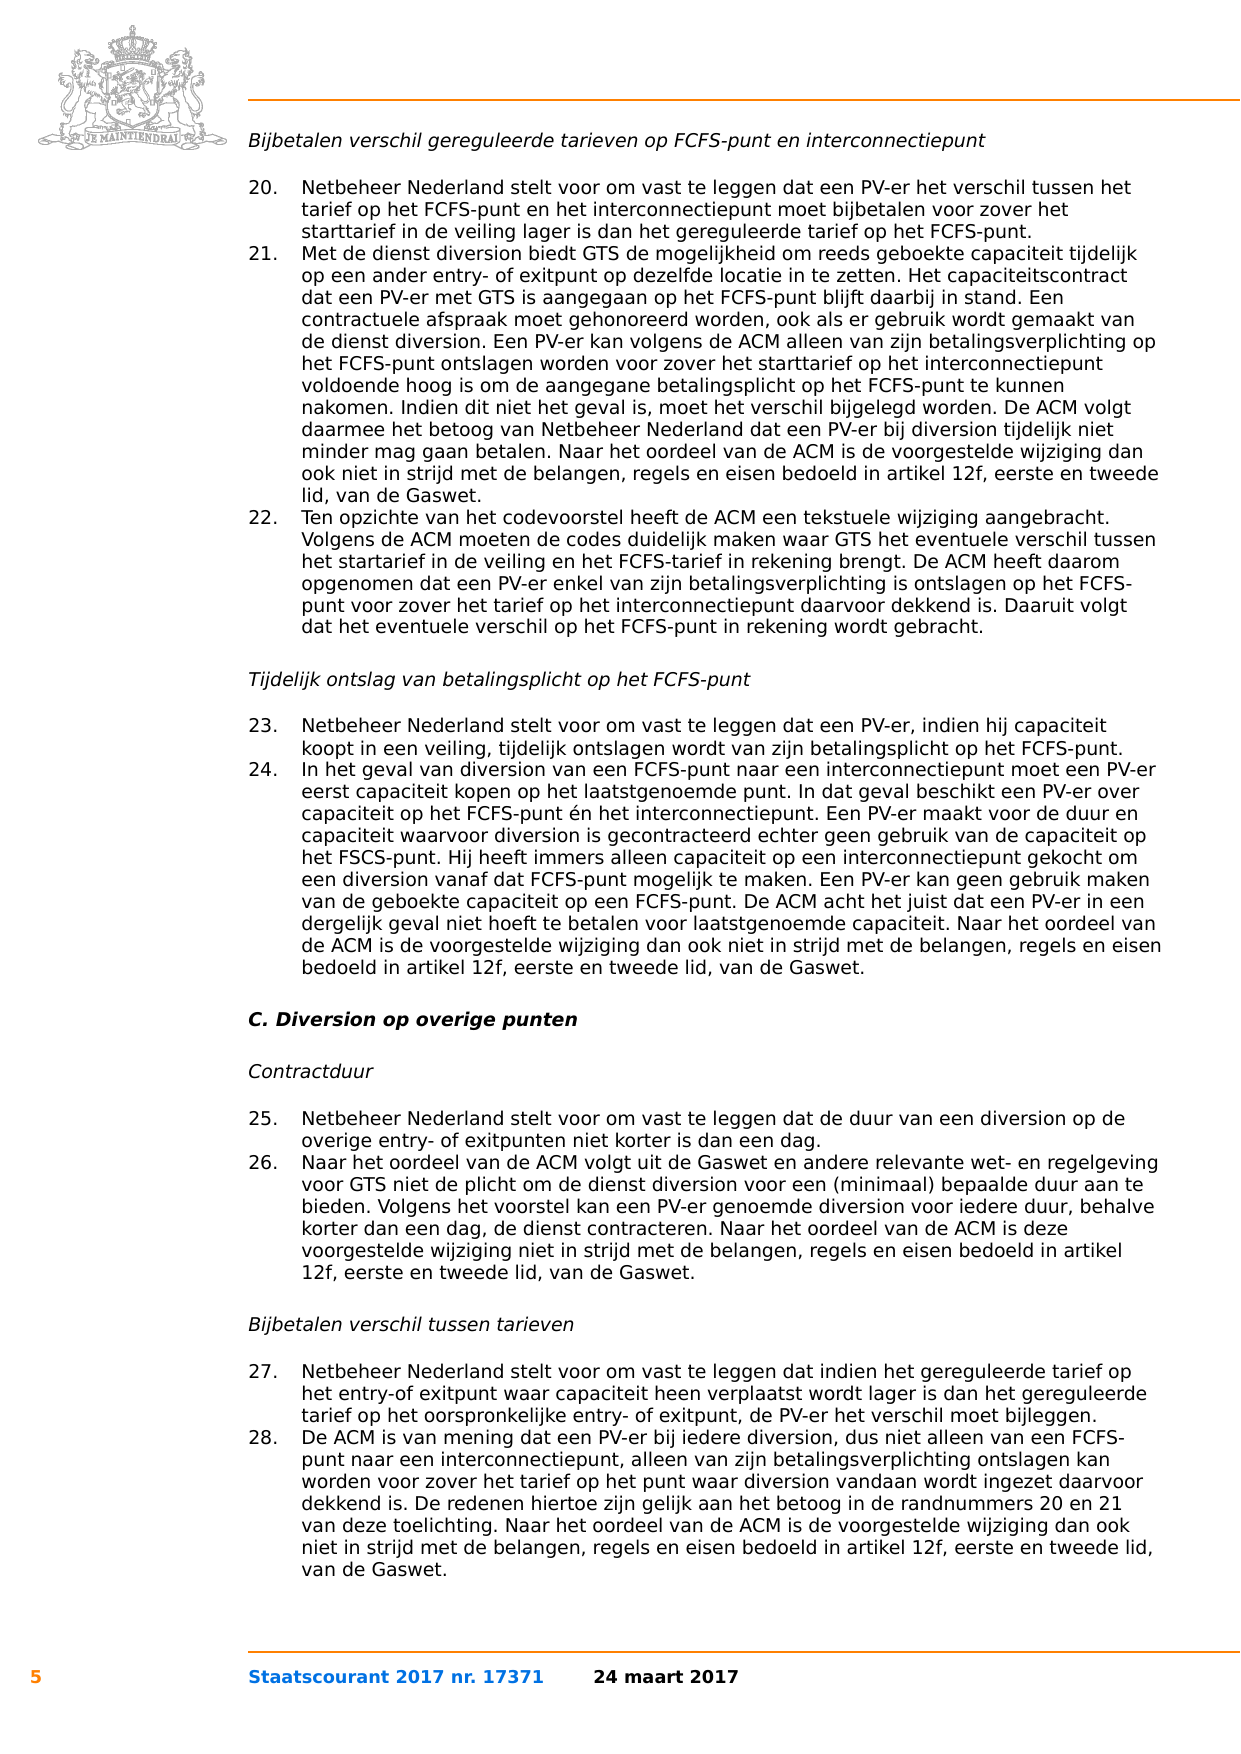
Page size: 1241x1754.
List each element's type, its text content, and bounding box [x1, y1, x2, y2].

subtitle Bijbetalen verschil tussen tarieven [248, 1314, 1163, 1336]
text 21. Met de dienst diversion biedt GTS de mogelijkheid om reeds geboekte capaciteit tijdelijk op een ander entry- of exitpunt op dezelfde locatie in te zetten. Het capaciteitscontract dat een PV-er met GTS is aangegaan op het FCFS-punt blijft daarbij in stand. Een contractuele afspraak moet gehonoreerd worden, ook als er gebruik wordt gemaakt van de dienst diversion. Een PV-er kan volgens de ACM alleen van zijn betalingsverplichting op het FCFS-punt ontslagen worden voor zover het starttarief op het interconnectiepunt voldoende hoog is om de aangegane betalingsplicht op het FCFS-punt te kunnen nakomen. Indien dit niet het geval is, moet het verschil bijgelegd worden. De ACM volgt daarmee het betoog van Netbeheer Nederland dat een PV-er bij diversion tijdelijk niet minder mag gaan betalen. Naar het oordeel van de ACM is de voorgestelde wijziging dan ook niet in strijd met de belangen, regels en eisen bedoeld in artikel 12f, eerste en tweede lid, van de Gaswet. [248, 243, 1163, 507]
text 26. Naar het oordeel van de ACM volgt uit de Gaswet en andere relevante wet- en regelgeving voor GTS niet de plicht om de dienst diversion voor een (minimaal) bepaalde duur aan te bieden. Volgens het voorstel kan een PV-er genoemde diversion voor iedere duur, behalve korter dan een dag, de dienst contracteren. Naar het oordeel van de ACM is deze voorgestelde wijziging niet in strijd met de belangen, regels en eisen bedoeld in artikel 12f, eerste en tweede lid, van de Gaswet. [248, 1152, 1163, 1284]
picture [38, 25, 227, 150]
text 28. De ACM is van mening dat een PV-er bij iedere diversion, dus niet alleen van een FCFS-punt naar een interconnectiepunt, alleen van zijn betalingsverplichting ontslagen kan worden voor zover het tarief op het punt waar diversion vandaan wordt ingezet daarvoor dekkend is. De redenen hiertoe zijn gelijk aan het betoog in de randnummers 20 en 21 van deze toelichting. Naar het oordeel van de ACM is de voorgestelde wijziging dan ook niet in strijd met de belangen, regels en eisen bedoeld in artikel 12f, eerste en tweede lid, van de Gaswet. [248, 1427, 1163, 1581]
subtitle C. Diversion op overige punten [248, 1009, 1163, 1031]
text 20. Netbeheer Nederland stelt voor om vast te leggen dat een PV-er het verschil tussen het tarief op het FCFS-punt en het interconnectiepunt moet bijbetalen voor zover het starttarief in de veiling lager is dan het gereguleerde tarief op het FCFS-punt. [248, 177, 1163, 243]
subtitle Contractduur [248, 1061, 1163, 1083]
text 27. Netbeheer Nederland stelt voor om vast te leggen dat indien het gereguleerde tarief op het entry-of exitpunt waar capaciteit heen verplaatst wordt lager is dan het gereguleerde tarief op het oorspronkelijke entry- of exitpunt, de PV-er het verschil moet bijleggen. [248, 1361, 1163, 1427]
subtitle Tijdelijk ontslag van betalingsplicht op het FCFS-punt [248, 668, 1163, 690]
text 25. Netbeheer Nederland stelt voor om vast te leggen dat de duur van een diversion op de overige entry- of exitpunten niet korter is dan een dag. [248, 1108, 1163, 1152]
text 22. Ten opzichte van het codevoorstel heeft de ACM een tekstuele wijziging aangebracht. Volgens de ACM moeten de codes duidelijk maken waar GTS het eventuele verschil tussen het startarief in de veiling en het FCFS-tarief in rekening brengt. De ACM heeft daarom opgenomen dat een PV-er enkel van zijn betalingsverplichting is ontslagen op het FCFS-punt voor zover het tarief op het interconnectiepunt daarvoor dekkend is. Daaruit volgt dat het eventuele verschil op het FCFS-punt in rekening wordt gebracht. [248, 507, 1163, 638]
text 24. In het geval van diversion van een FCFS-punt naar een interconnectiepunt moet een PV-er eerst capaciteit kopen op het laatstgenoemde punt. In dat geval beschikt een PV-er over capaciteit op het FCFS-punt én het interconnectiepunt. Een PV-er maakt voor de duur en capaciteit waarvoor diversion is gecontracteerd echter geen gebruik van de capaciteit op het FSCS-punt. Hij heeft immers alleen capaciteit op een interconnectiepunt gekocht om een diversion vanaf dat FCFS-punt mogelijk te maken. Een PV-er kan geen gebruik maken van de geboekte capaciteit op een FCFS-punt. De ACM acht het juist dat een PV-er in een dergelijk geval niet hoeft te betalen voor laatstgenoemde capaciteit. Naar het oordeel van de ACM is de voorgestelde wijziging dan ook niet in strijd met de belangen, regels en eisen bedoeld in artikel 12f, eerste en tweede lid, van de Gaswet. [248, 759, 1163, 979]
text 23. Netbeheer Nederland stelt voor om vast te leggen dat een PV-er, indien hij capaciteit koopt in een veiling, tijdelijk ontslagen wordt van zijn betalingsplicht op het FCFS-punt. [248, 715, 1163, 759]
subtitle Bijbetalen verschil gereguleerde tarieven op FCFS-punt en interconnectiepunt [248, 130, 1163, 152]
